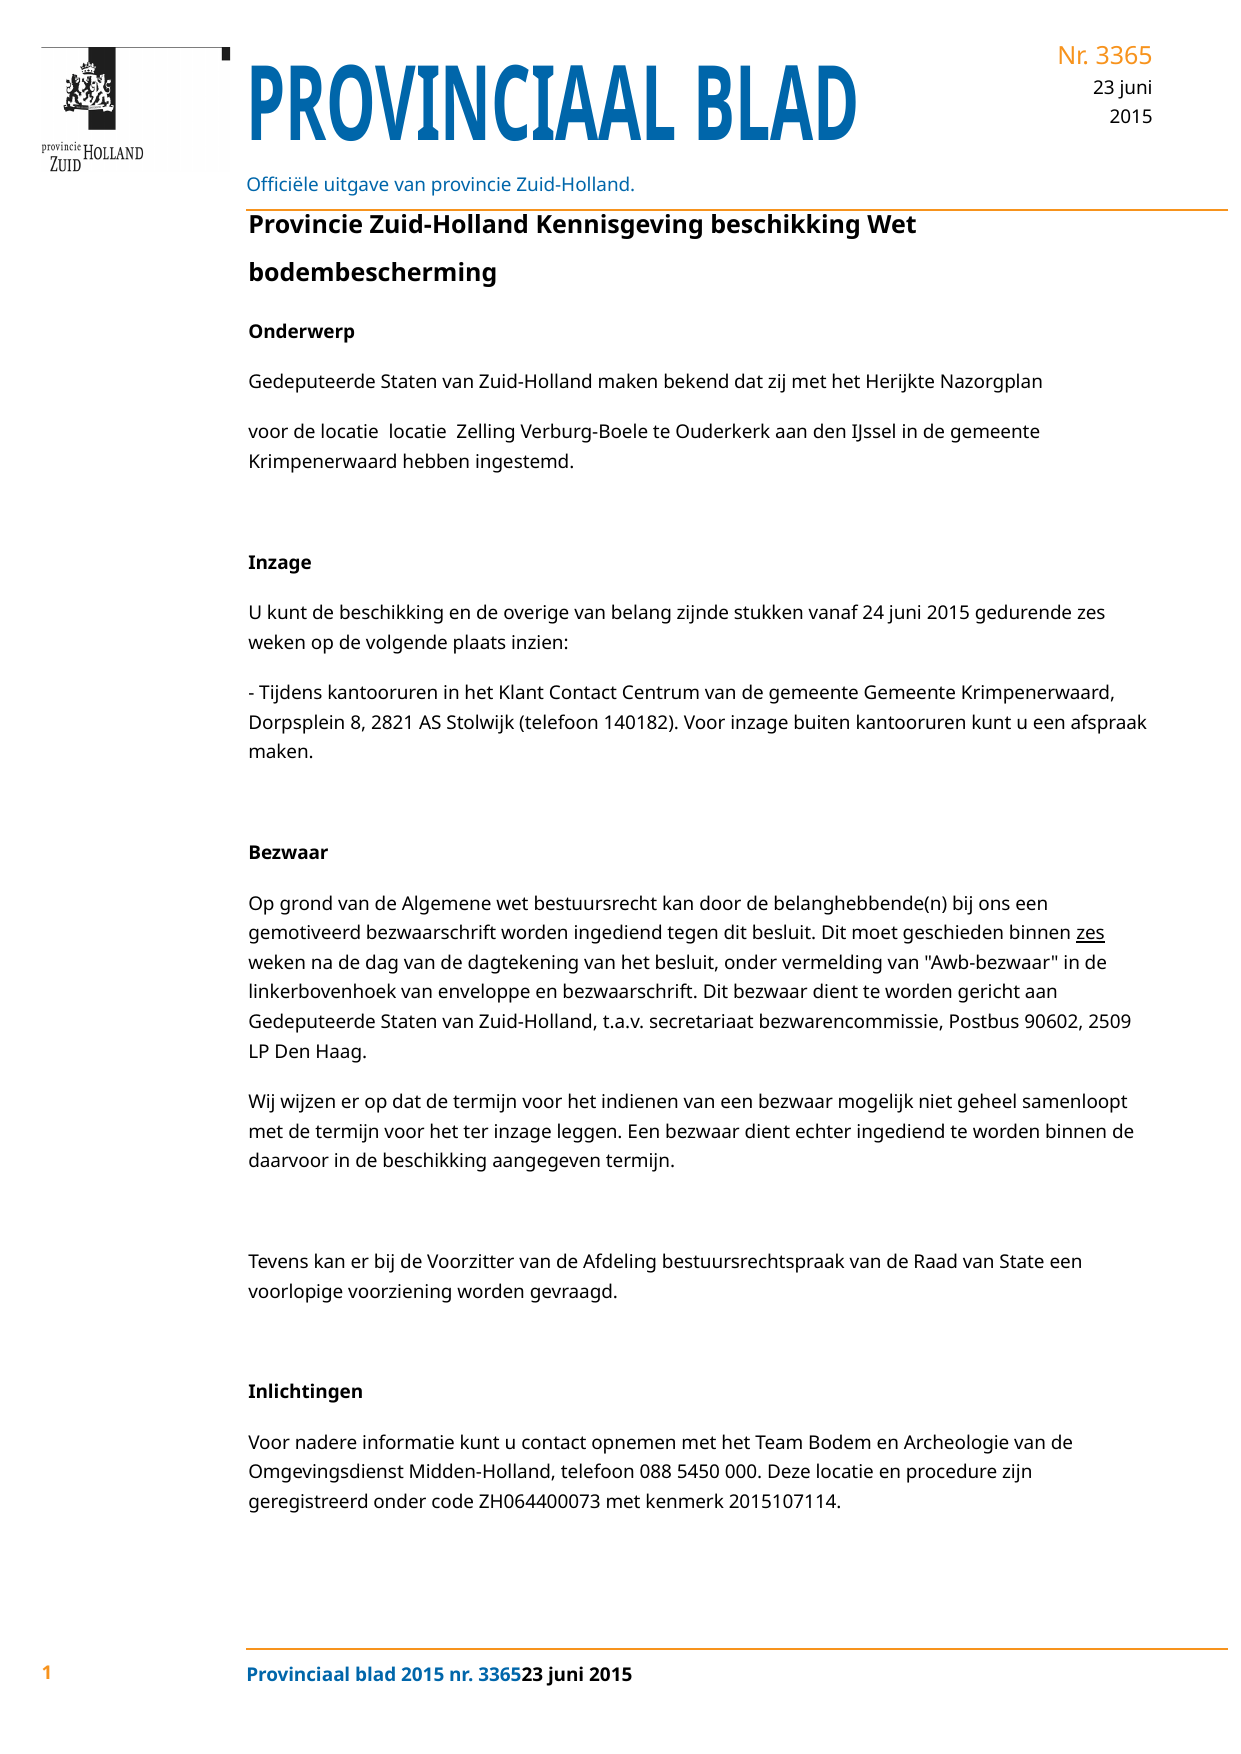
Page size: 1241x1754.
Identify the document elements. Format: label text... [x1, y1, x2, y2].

text Onderwerp [248, 318, 1152, 344]
text Inlichtingen [248, 1379, 1152, 1404]
text Tevens kan er bij de Voorzitter van de Afdeling bestuursrechtspraak van de Raad van State een voorlopige voorziening worden gevraagd. [248, 1248, 1152, 1304]
text Bezwaar [248, 839, 1152, 865]
text - Tijdens kantooruren in het Klant Contact Centrum van de gemeente Gemeente Krimpenerwaard, Dorpsplein 8, 2821 AS Stolwijk (telefoon 140182). Voor inzage buiten kantooruren kunt u een afspraak maken. [248, 679, 1152, 764]
text Voor nadere informatie kunt u contact opnemen met het Team Bodem en Archeologie van de Omgevingsdienst Midden-Holland, telefoon 088 5450 000. Deze locatie en procedure zijn geregistreerd onder code ZH064400073 met kenmerk 2015107114. [248, 1429, 1152, 1514]
text Gedeputeerde Staten van Zuid-Holland maken bekend dat zij met het Herijkte Nazorgplan [248, 368, 1152, 394]
text Inzage [248, 549, 1152, 575]
picture [41, 47, 231, 172]
text Provincie Zuid-Holland Kennisgeving beschikking Wet bodembescherming [248, 211, 1152, 288]
text U kunt de beschikking en de overige van belang zijnde stukken vanaf 24 juni 2015 gedurende zes weken op de volgende plaats inzien: [248, 599, 1152, 655]
text Wij wijzen er op dat de termijn voor het indienen van een bezwaar mogelijk niet geheel samenloopt met de termijn voor het ter inzage leggen. Een bezwaar dient echter ingediend te worden binnen de daarvoor in de beschikking aangegeven termijn. [248, 1088, 1152, 1173]
text voor de locatie locatie Zelling Verburg-Boele te Ouderkerk aan den IJssel in de gemeente Krimpenerwaard hebben ingestemd. [248, 419, 1152, 474]
text Op grond van de Algemene wet bestuursrecht kan door de belanghebbende(n) bij ons een gemotiveerd bezwaarschrift worden ingediend tegen dit besluit. Dit moet geschieden binnen zes weken na de dag van de dagtekening van het besluit, onder vermelding van "Awb-bezwaar" in de linkerbovenhoek van enveloppe en bezwaarschrift. Dit bezwaar dient te worden gericht aan Gedeputeerde Staten van Zuid-Holland, t.a.v. secretariaat bezwarencommissie, Postbus 90602, 2509 LP Den Haag. [248, 890, 1152, 1064]
